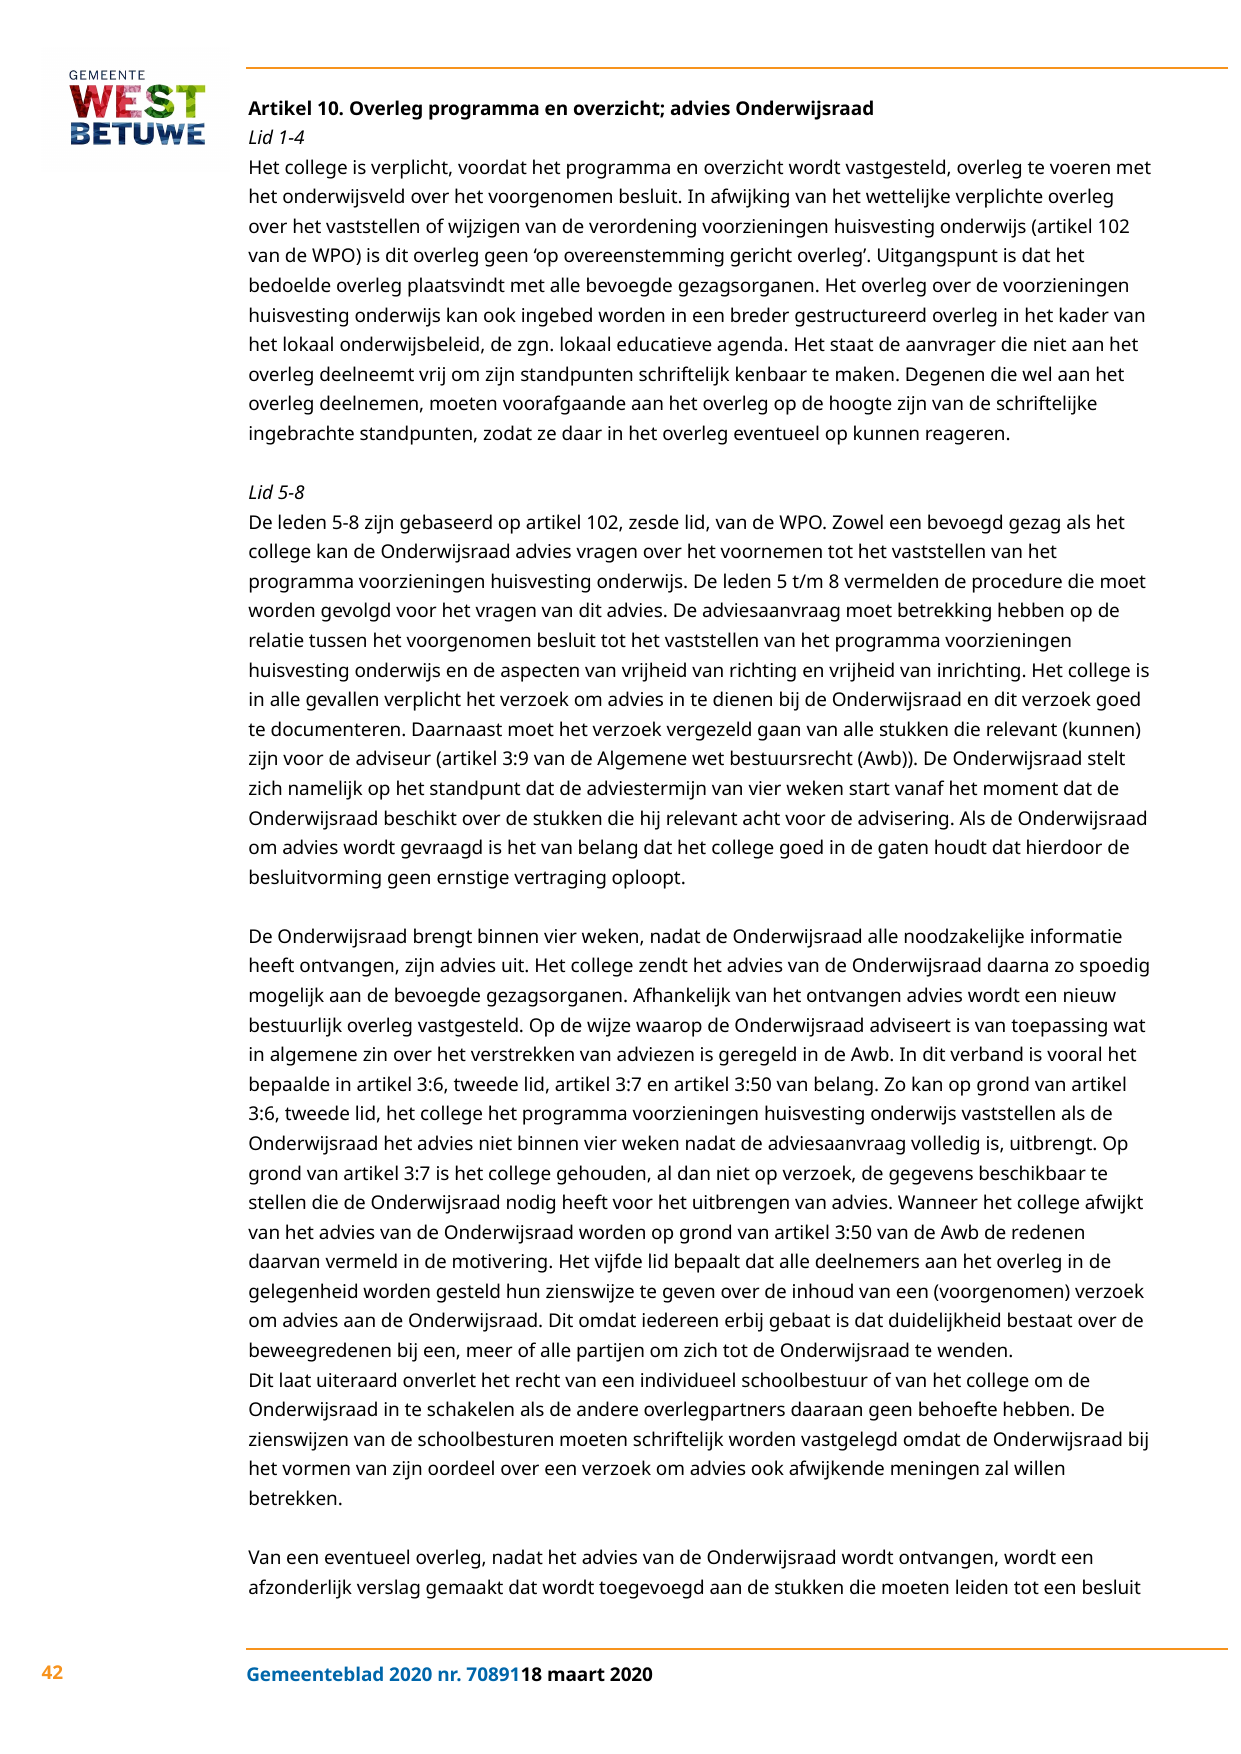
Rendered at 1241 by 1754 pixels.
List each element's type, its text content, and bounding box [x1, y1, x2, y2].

picture [41, 47, 231, 172]
text De leden 5-8 zijn gebaseerd op artikel 102, zesde lid, van de WPO. Zowel een bevoegd gezag als het college kan de Onderwijsraad advies vragen over het voornemen tot het vaststellen van het programma voorzieningen huisvesting onderwijs. De leden 5 t/m 8 vermelden de procedure die moet worden gevolgd voor het vragen van dit advies. De adviesaanvraag moet betrekking hebben op de relatie tussen het voorgenomen besluit tot het vaststellen van het programma voorzieningen huisvesting onderwijs en de aspecten van vrijheid van richting en vrijheid van inrichting. Het college is in alle gevallen verplicht het verzoek om advies in te dienen bij de Onderwijsraad en dit verzoek goed te documenteren. Daarnaast moet het verzoek vergezeld gaan van alle stukken die relevant (kunnen) zijn voor de adviseur (artikel 3:9 van de Algemene wet bestuursrecht (Awb)). De Onderwijsraad stelt zich namelijk op het standpunt dat de adviestermijn van vier weken start vanaf het moment dat de Onderwijsraad beschikt over de stukken die hij relevant acht voor de advisering. Als de Onderwijsraad om advies wordt gevraagd is het van belang dat het college goed in de gaten houdt dat hierdoor de besluitvorming geen ernstige vertraging oploopt. [248, 509, 1152, 890]
text De Onderwijsraad brengt binnen vier weken, nadat de Onderwijsraad alle noodzakelijke informatie heeft ontvangen, zijn advies uit. Het college zendt het advies van de Onderwijsraad daarna zo spoedig mogelijk aan de bevoegde gezagsorganen. Afhankelijk van het ontvangen advies wordt een nieuw bestuurlijk overleg vastgesteld. Op de wijze waarop de Onderwijsraad adviseert is van toepassing wat in algemene zin over het verstrekken van adviezen is geregeld in de Awb. In dit verband is vooral het bepaalde in artikel 3:6, tweede lid, artikel 3:7 en artikel 3:50 van belang. Zo kan op grond van artikel 3:6, tweede lid, het college het programma voorzieningen huisvesting onderwijs vaststellen als de Onderwijsraad het advies niet binnen vier weken nadat de adviesaanvraag volledig is, uitbrengt. Op grond van artikel 3:7 is het college gehouden, al dan niet op verzoek, de gegevens beschikbaar te stellen die de Onderwijsraad nodig heeft voor het uitbrengen van advies. Wanneer het college afwijkt van het advies van de Onderwijsraad worden op grond van artikel 3:50 van de Awb de redenen daarvan vermeld in de motivering. Het vijfde lid bepaalt dat alle deelnemers aan het overleg in de gelegenheid worden gesteld hun zienswijze te geven over de inhoud van een (voorgenomen) verzoek om advies aan de Onderwijsraad. Dit omdat iedereen erbij gebaat is dat duidelijkheid bestaat over de beweegredenen bij een, meer of alle partijen om zich tot de Onderwijsraad te wenden. [248, 923, 1152, 1363]
text Lid 1-4 [248, 124, 1152, 150]
text Van een eventueel overleg, nadat het advies van de Onderwijsraad wordt ontvangen, wordt een afzonderlijk verslag gemaakt dat wordt toegevoegd aan de stukken die moeten leiden tot een besluit [248, 1544, 1152, 1600]
text Het college is verplicht, voordat het programma en overzicht wordt vastgesteld, overleg te voeren met het onderwijsveld over het voorgenomen besluit. In afwijking van het wettelijke verplichte overleg over het vaststellen of wijzigen van de verordening voorzieningen huisvesting onderwijs (artikel 102 van de WPO) is dit overleg geen ‘op overeenstemming gericht overleg’. Uitgangspunt is dat het bedoelde overleg plaatsvindt met alle bevoegde gezagsorganen. Het overleg over de voorzieningen huisvesting onderwijs kan ook ingebed worden in een breder gestructureerd overleg in het kader van het lokaal onderwijsbeleid, de zgn. lokaal educatieve agenda. Het staat de aanvrager die niet aan het overleg deelneemt vrij om zijn standpunten schriftelijk kenbaar te maken. Degenen die wel aan het overleg deelnemen, moeten voorafgaande aan het overleg op de hoogte zijn van de schriftelijke ingebrachte standpunten, zodat ze daar in het overleg eventueel op kunnen reageren. [248, 154, 1152, 446]
text Dit laat uiteraard onverlet het recht van een individueel schoolbestuur of van het college om de Onderwijsraad in te schakelen als de andere overlegpartners daaraan geen behoefte hebben. De zienswijzen van de schoolbesturen moeten schriftelijk worden vastgelegd omdat de Onderwijsraad bij het vormen van zijn oordeel over een verzoek om advies ook afwijkende meningen zal willen betrekken. [248, 1367, 1152, 1511]
text Lid 5-8 [248, 479, 1152, 505]
text Artikel 10. Overleg programma en overzicht; advies Onderwijsraad [248, 95, 1152, 121]
